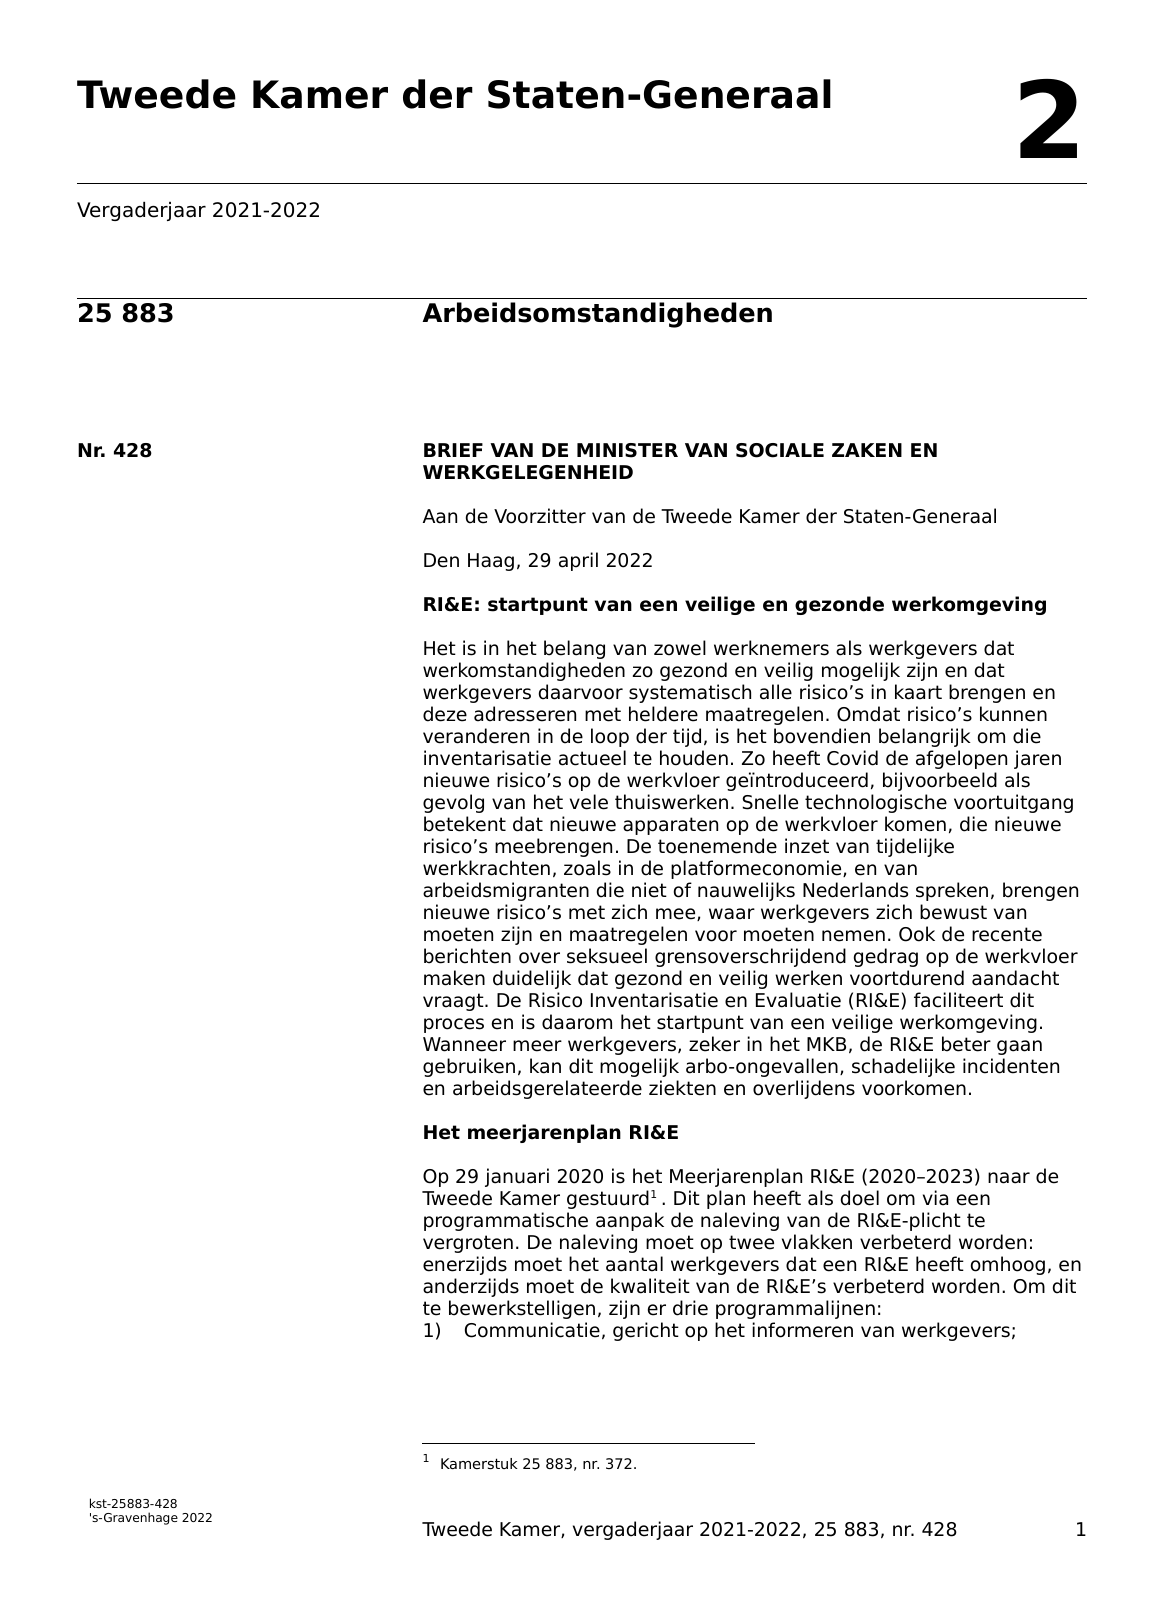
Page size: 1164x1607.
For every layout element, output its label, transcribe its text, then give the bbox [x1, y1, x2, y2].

text Op 29 januari 2020 is het Meerjarenplan RI&E (2020–2023) naar de Tweede Kamer gestuurd. Dit plan heeft als doel om via een programmatische aanpak de naleving van de RI&E-plicht te vergroten. De naleving moet op twee vlakken verbeterd worden: enerzijds moet het aantal werkgevers dat een RI&E heeft omhoog, en anderzijds moet de kwaliteit van de RI&E’s verbeterd worden. Om dit te bewerkstelligen, zijn er drie programmalijnen: [422, 1166, 1087, 1320]
text Kamerstuk 25 883, nr. 372. [422, 1452, 1087, 1474]
table_header 2 [886, 59, 1087, 183]
text Den Haag, 29 april 2022 [422, 550, 1087, 572]
text 1) Communicatie, gericht op het informeren van werkgevers; [422, 1320, 1087, 1342]
subtitle 25 883 Arbeidsomstandigheden [77, 299, 1087, 329]
subtitle Nr. 428 BRIEF VAN DE MINISTER VAN SOCIALE ZAKEN EN WERKGELEGENHEID [77, 440, 1087, 484]
text 's-Gravenhage 2022 [88, 1511, 323, 1525]
table_cell Vergaderjaar 2021-2022 [77, 184, 1087, 298]
text kst-25883-428 [88, 1497, 323, 1511]
text Het is in het belang van zowel werknemers als werkgevers dat werkomstandigheden zo gezond en veilig mogelijk zijn en dat werkgevers daarvoor systematisch alle risico’s in kaart brengen en deze adresseren met heldere maatregelen. Omdat risico’s kunnen veranderen in de loop der tijd, is het bovendien belangrijk om die inventarisatie actueel te houden. Zo heeft Covid de afgelopen jaren nieuwe risico’s op de werkvloer geïntroduceerd, bijvoorbeeld als gevolg van het vele thuiswerken. Snelle technologische voortuitgang betekent dat nieuwe apparaten op de werkvloer komen, die nieuwe risico’s meebrengen. De toenemende inzet van tijdelijke werkkrachten, zoals in de platformeconomie, en van arbeidsmigranten die niet of nauwelijks Nederlands spreken, brengen nieuwe risico’s met zich mee, waar werkgevers zich bewust van moeten zijn en maatregelen voor moeten nemen. Ook de recente berichten over seksueel grensoverschrijdend gedrag op de werkvloer maken duidelijk dat gezond en veilig werken voortdurend aandacht vraagt. De Risico Inventarisatie en Evaluatie (RI&E) faciliteert dit proces en is daarom het startpunt van een veilige werkomgeving. Wanneer meer werkgevers, zeker in het MKB, de RI&E beter gaan gebruiken, kan dit mogelijk arbo-ongevallen, schadelijke incidenten en arbeidsgerelateerde ziekten en overlijdens voorkomen. [422, 638, 1087, 1100]
table_header Tweede Kamer der Staten-Generaal [77, 59, 886, 183]
text Aan de Voorzitter van de Tweede Kamer der Staten-Generaal [422, 506, 1087, 528]
subtitle Het meerjarenplan RI&E [422, 1122, 1087, 1144]
subtitle RI&E: startpunt van een veilige en gezonde werkomgeving [422, 594, 1087, 616]
